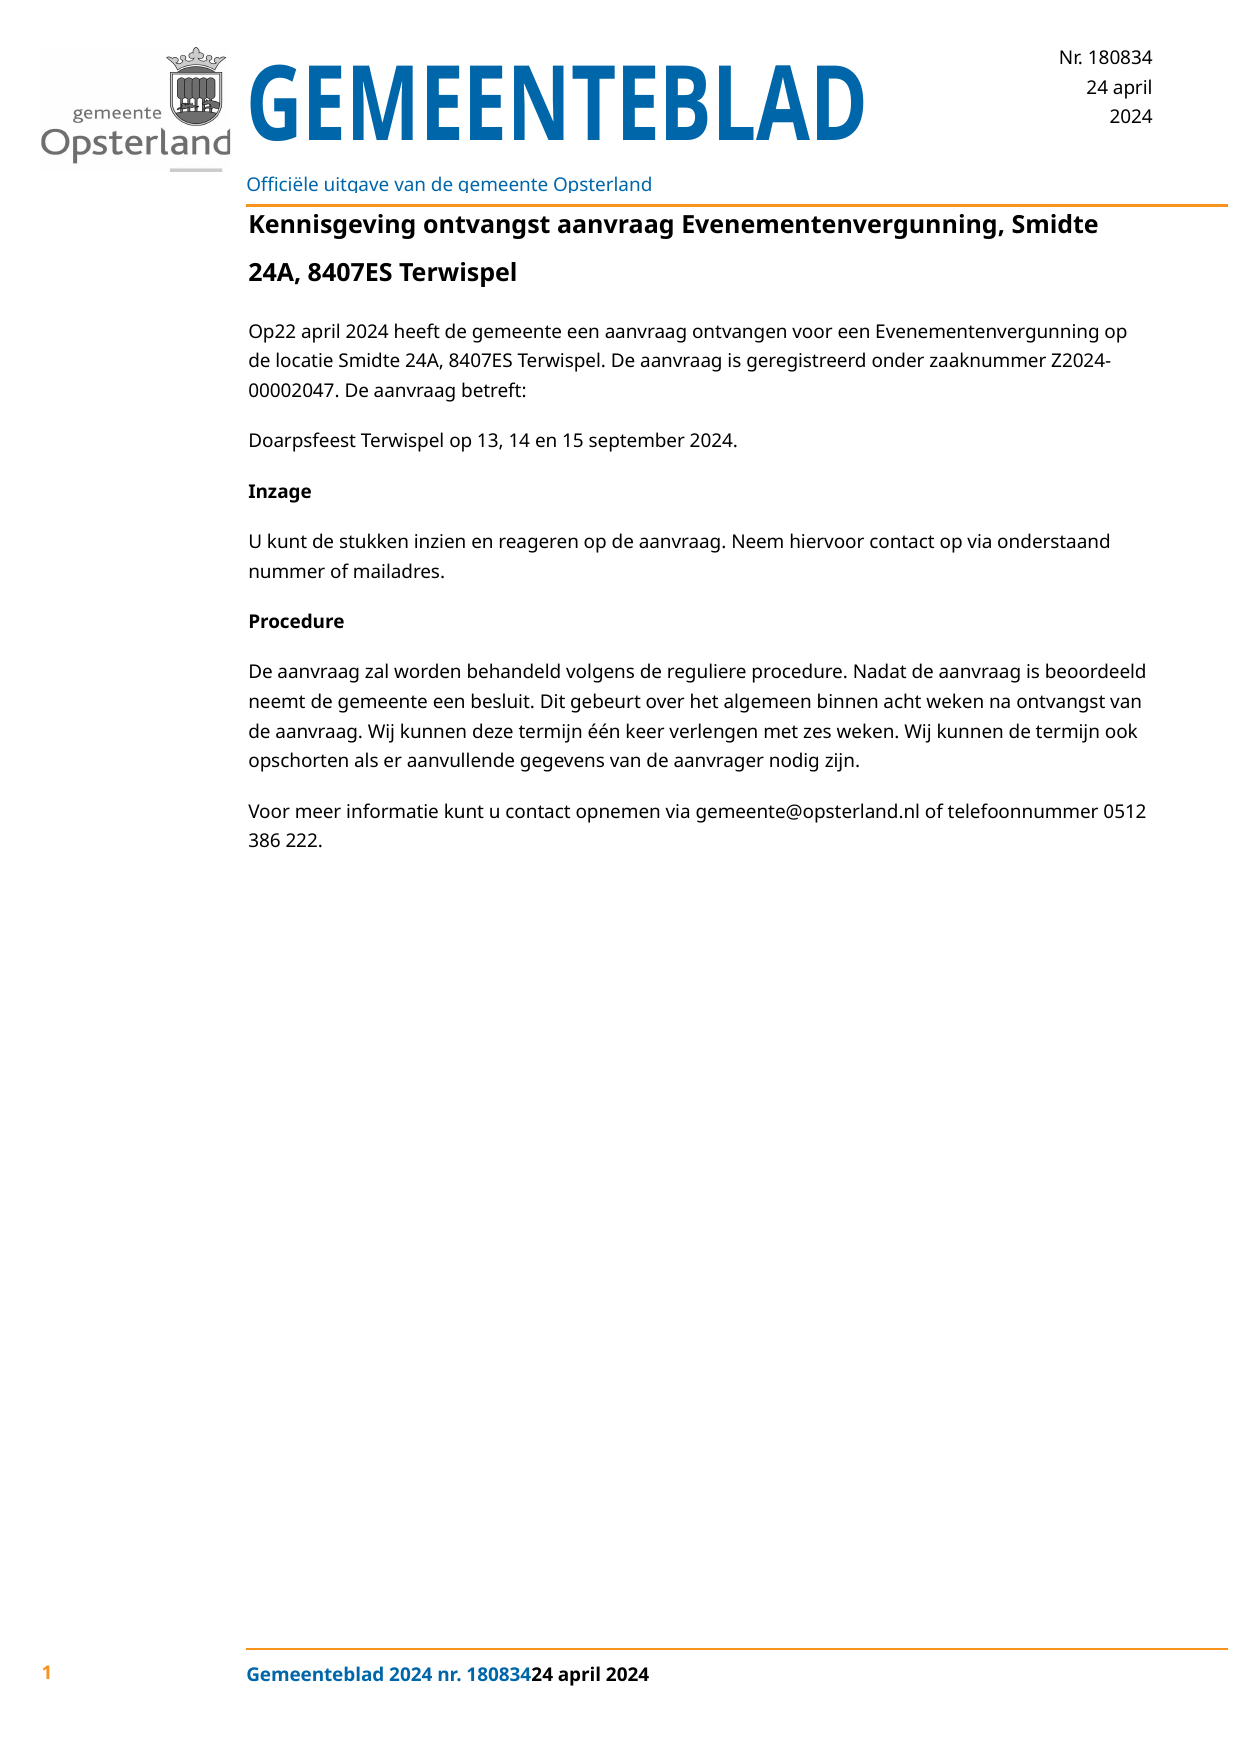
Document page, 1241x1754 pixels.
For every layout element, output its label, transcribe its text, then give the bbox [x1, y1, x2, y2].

text Voor meer informatie kunt u contact opnemen via gemeente@opsterland.nl of telefoonnummer 0512 386 222. [248, 798, 1152, 853]
text Doarpsfeest Terwispel op 13, 14 en 15 september 2024. [248, 427, 1152, 453]
text Procedure [248, 608, 1152, 634]
text Op22 april 2024 heeft de gemeente een aanvraag ontvangen voor een Evenementenvergunning op de locatie Smidte 24A, 8407ES Terwispel. De aanvraag is geregistreerd onder zaaknummer Z2024-00002047. De aanvraag betreft: [248, 318, 1152, 403]
text U kunt de stukken inzien en reageren op de aanvraag. Neem hiervoor contact op via onderstaand nummer of mailadres. [248, 528, 1152, 584]
text Kennisgeving ontvangst aanvraag Evenementenvergunning, Smidte 24A, 8407ES Terwispel [248, 207, 1152, 288]
picture [41, 47, 231, 172]
text De aanvraag zal worden behandeld volgens de reguliere procedure. Nadat de aanvraag is beoordeeld neemt de gemeente een besluit. Dit gebeurt over het algemeen binnen acht weken na ontvangst van de aanvraag. Wij kunnen deze termijn één keer verlengen met zes weken. Wij kunnen de termijn ook opschorten als er aanvullende gegevens van de aanvrager nodig zijn. [248, 659, 1152, 773]
text Inzage [248, 478, 1152, 504]
